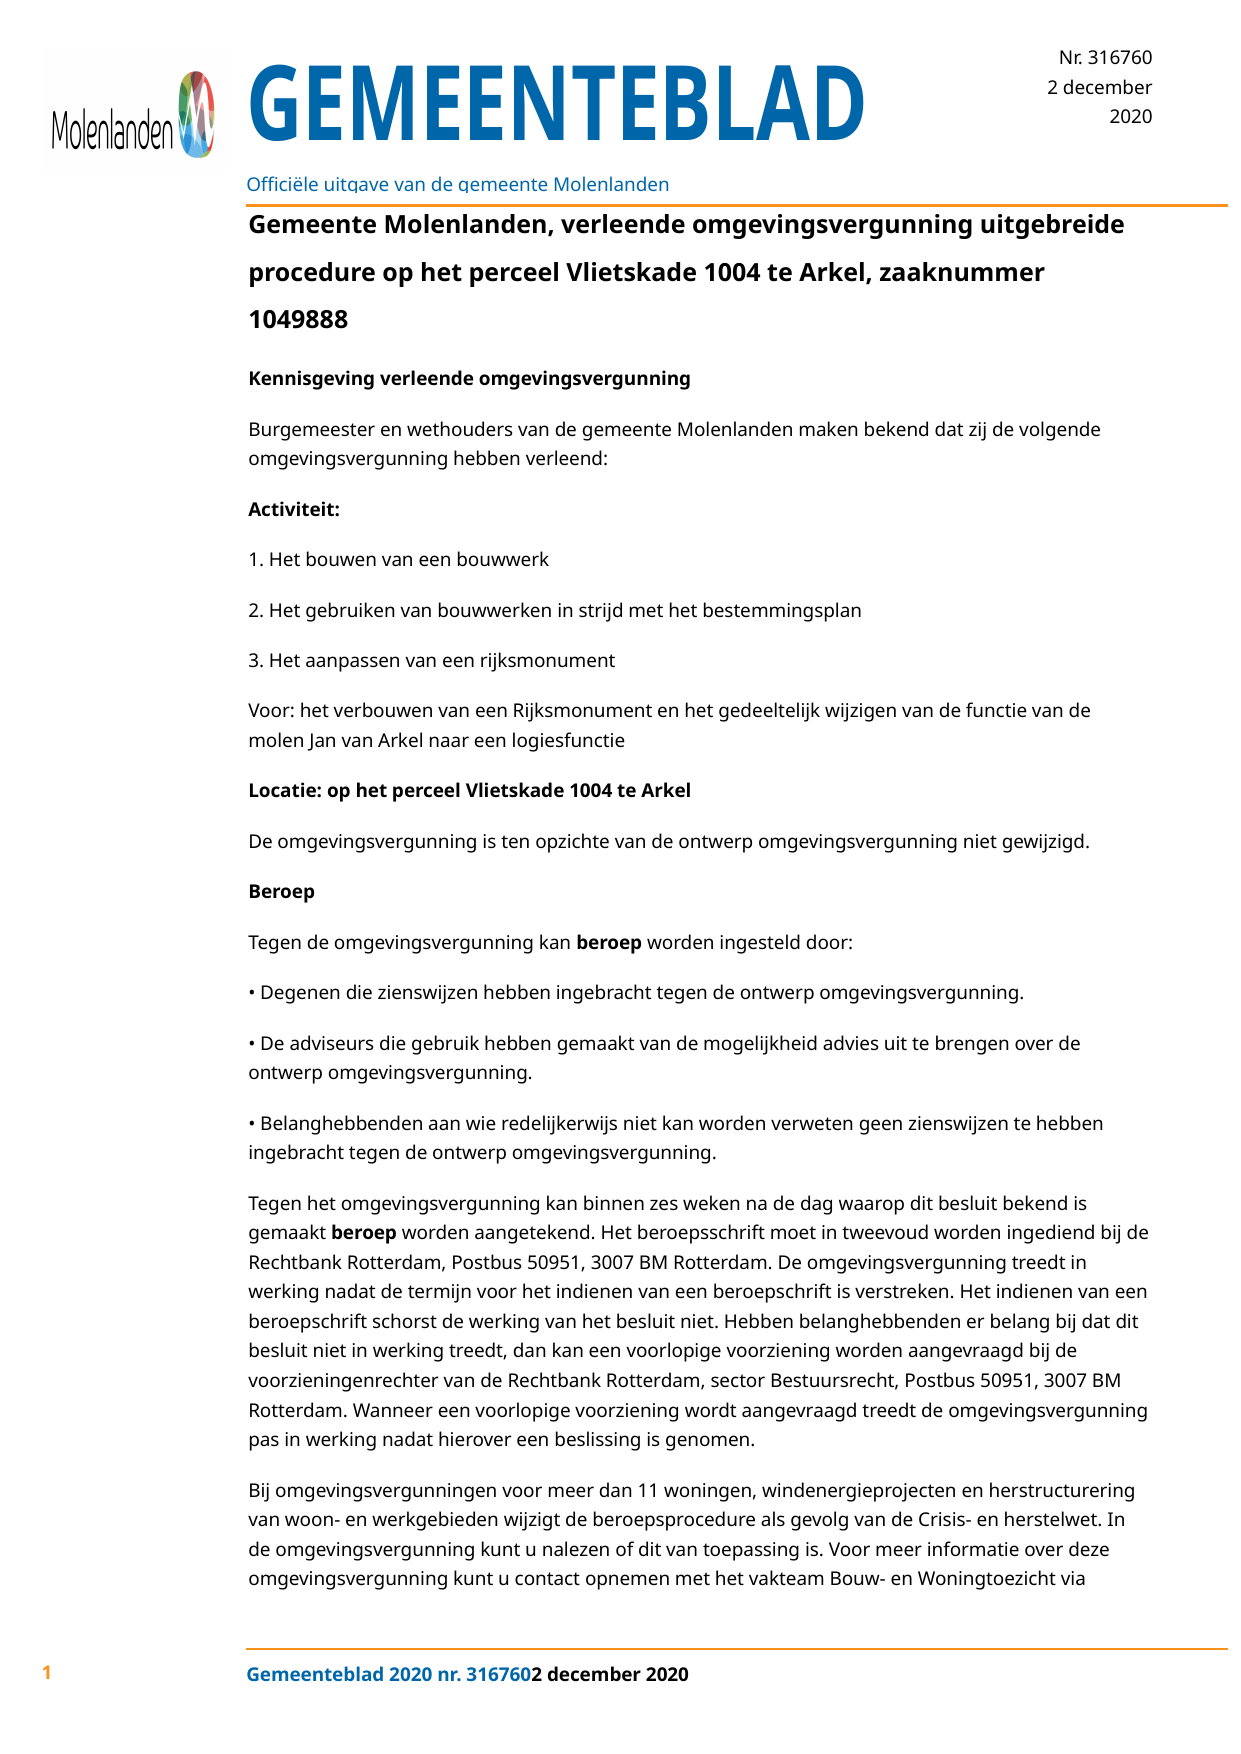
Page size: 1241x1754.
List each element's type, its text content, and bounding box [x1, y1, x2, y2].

text Kennisgeving verleende omgevingsvergunning [248, 366, 1152, 391]
text Activiteit: [248, 496, 1152, 522]
text Bij omgevingsvergunningen voor meer dan 11 woningen, windenergieprojecten en herstructurering van woon- en werkgebieden wijzigt de beroepsprocedure als gevolg van de Crisis- en herstelwet. In de omgevingsvergunning kunt u nalezen of dit van toepassing is. Voor meer informatie over deze omgevingsvergunning kunt u contact opnemen met het vakteam Bouw- en Woningtoezicht via [248, 1477, 1152, 1591]
text 1. Het bouwen van een bouwwerk [248, 546, 1152, 572]
text Locatie: op het perceel Vlietskade 1004 te Arkel [248, 778, 1152, 803]
text Gemeente Molenlanden, verleende omgevingsvergunning uitgebreide procedure op het perceel Vlietskade 1004 te Arkel, zaaknummer 1049888 [248, 207, 1152, 336]
text Tegen het omgevingsvergunning kan binnen zes weken na de dag waarop dit besluit bekend is gemaakt beroep worden aangetekend. Het beroepsschrift moet in tweevoud worden ingediend bij de Rechtbank Rotterdam, Postbus 50951, 3007 BM Rotterdam. De omgevingsvergunning treedt in werking nadat de termijn voor het indienen van een beroepschrift is verstreken. Het indienen van een beroepschrift schorst de werking van het besluit niet. Hebben belanghebbenden er belang bij dat dit besluit niet in werking treedt, dan kan een voorlopige voorziening worden aangevraagd bij de voorzieningenrechter van de Rechtbank Rotterdam, sector Bestuursrecht, Postbus 50951, 3007 BM Rotterdam. Wanneer een voorlopige voorziening wordt aangevraagd treedt de omgevingsvergunning pas in werking nadat hierover een beslissing is genomen. [248, 1190, 1152, 1452]
text Beroep [248, 878, 1152, 904]
text • De adviseurs die gebruik hebben gemaakt van de mogelijkheid advies uit te brengen over de ontwerp omgevingsvergunning. [248, 1030, 1152, 1085]
text • Degenen die zienswijzen hebben ingebracht tegen de ontwerp omgevingsvergunning. [248, 979, 1152, 1005]
picture [41, 47, 231, 172]
text Tegen de omgevingsvergunning kan beroep worden ingesteld door: [248, 929, 1152, 954]
text 3. Het aanpassen van een rijksmonument [248, 647, 1152, 673]
text 2. Het gebruiken van bouwwerken in strijd met het bestemmingsplan [248, 597, 1152, 622]
text • Belanghebbenden aan wie redelijkerwijs niet kan worden verweten geen zienswijzen te hebben ingebracht tegen de ontwerp omgevingsvergunning. [248, 1110, 1152, 1165]
text Burgemeester en wethouders van de gemeente Molenlanden maken bekend dat zij de volgende omgevingsvergunning hebben verleend: [248, 416, 1152, 471]
text Voor: het verbouwen van een Rijksmonument en het gedeeltelijk wijzigen van de functie van de molen Jan van Arkel naar een logiesfunctie [248, 698, 1152, 753]
text De omgevingsvergunning is ten opzichte van de ontwerp omgevingsvergunning niet gewijzigd. [248, 828, 1152, 854]
